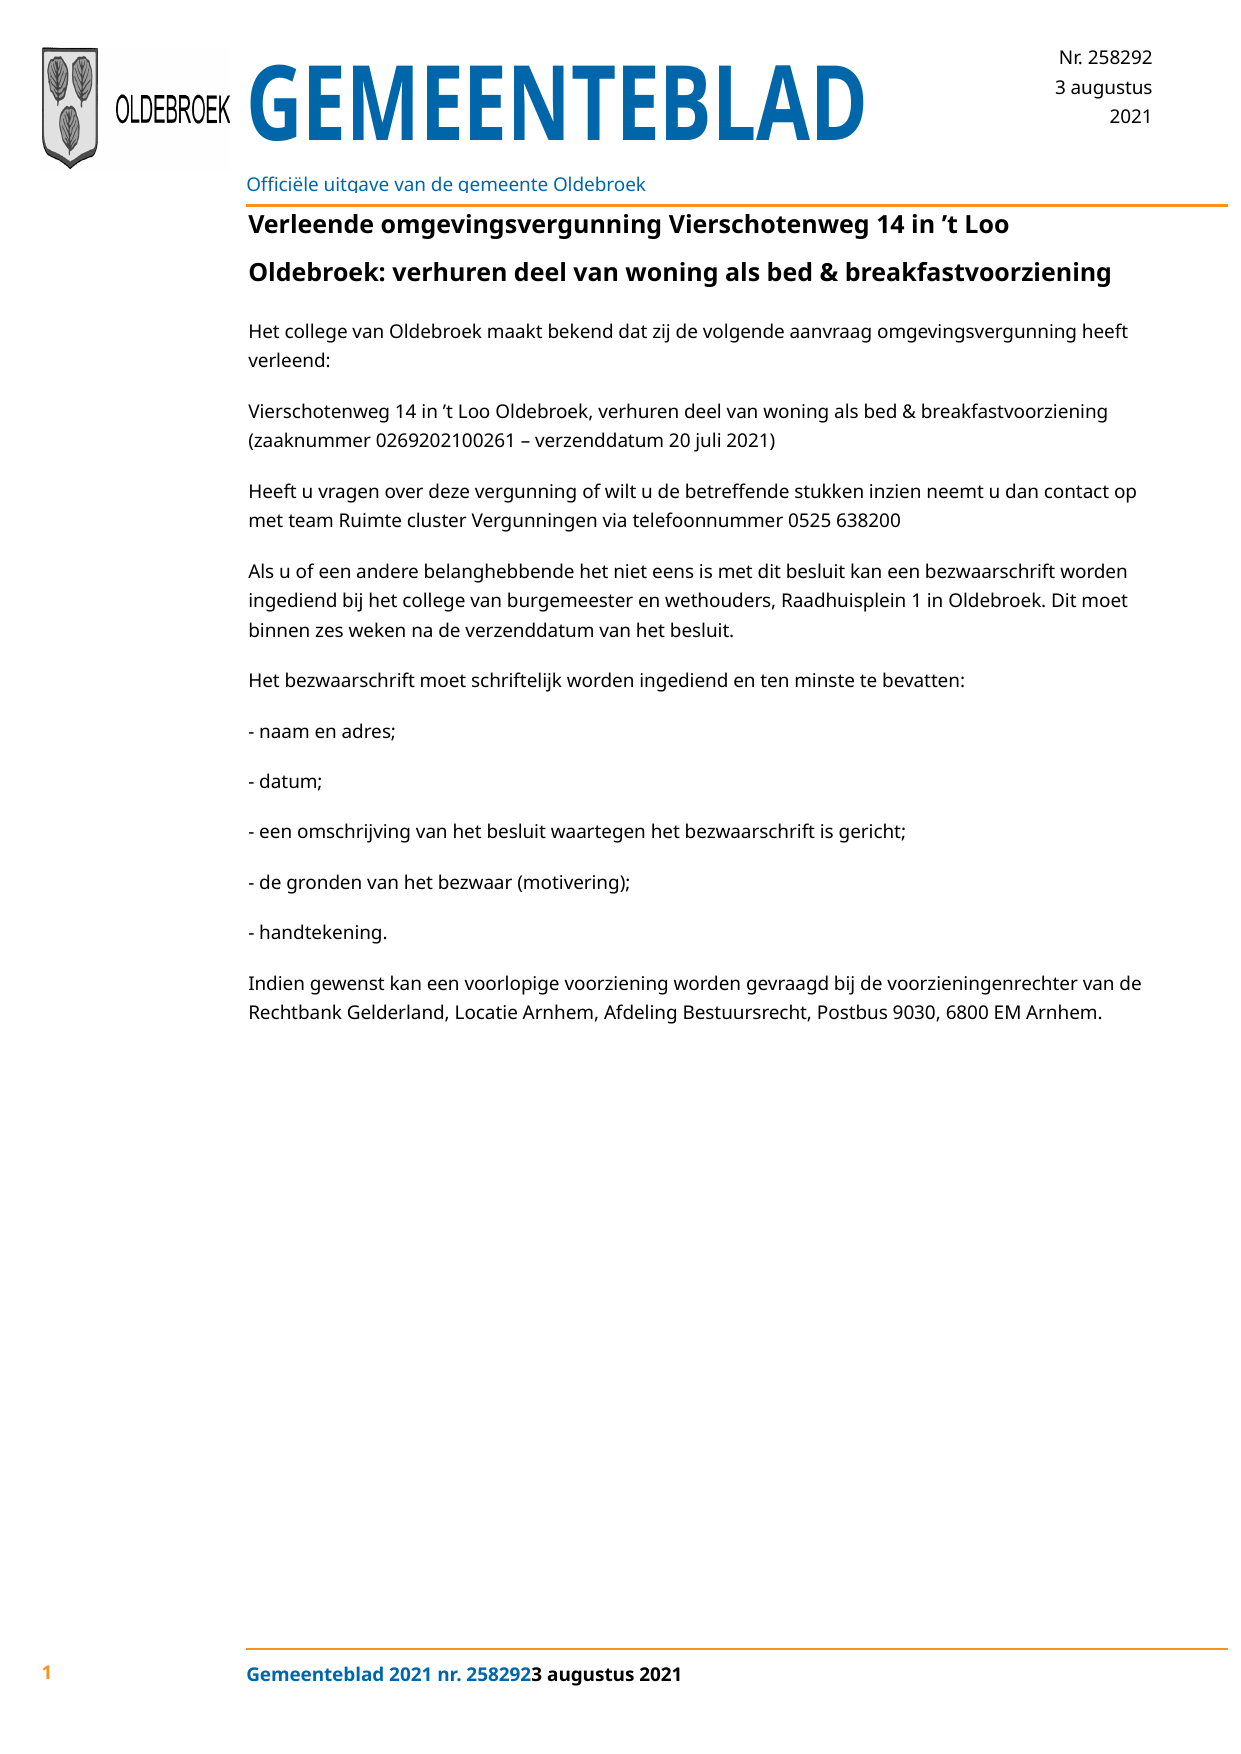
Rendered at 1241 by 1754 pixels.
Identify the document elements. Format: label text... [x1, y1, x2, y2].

text Heeft u vragen over deze vergunning of wilt u de betreffende stukken inzien neemt u dan contact op met team Ruimte cluster Vergunningen via telefoonnummer 0525 638200 [248, 478, 1152, 533]
text - datum; [248, 768, 1152, 794]
text - een omschrijving van het besluit waartegen het bezwaarschrift is gericht; [248, 819, 1152, 844]
text - naam en adres; [248, 718, 1152, 744]
text Als u of een andere belanghebbende het niet eens is met dit besluit kan een bezwaarschrift worden ingediend bij het college van burgemeester en wethouders, Raadhuisplein 1 in Oldebroek. Dit moet binnen zes weken na de verzenddatum van het besluit. [248, 558, 1152, 643]
text Indien gewenst kan een voorlopige voorziening worden gevraagd bij de voorzieningenrechter van de Rechtbank Gelderland, Locatie Arnhem, Afdeling Bestuursrecht, Postbus 9030, 6800 EM Arnhem. [248, 970, 1152, 1025]
text Het bezwaarschrift moet schriftelijk worden ingediend en ten minste te bevatten: [248, 667, 1152, 693]
text - handtekening. [248, 919, 1152, 945]
text - de gronden van het bezwaar (motivering); [248, 869, 1152, 895]
text Verleende omgevingsvergunning Vierschotenweg 14 in ’t Loo Oldebroek: verhuren deel van woning als bed & breakfastvoorziening [248, 207, 1152, 288]
picture [41, 47, 231, 172]
text Het college van Oldebroek maakt bekend dat zij de volgende aanvraag omgevingsvergunning heeft verleend: [248, 318, 1152, 373]
text Vierschotenweg 14 in ’t Loo Oldebroek, verhuren deel van woning als bed & breakfastvoorziening (zaaknummer 0269202100261 – verzenddatum 20 juli 2021) [248, 398, 1152, 453]
